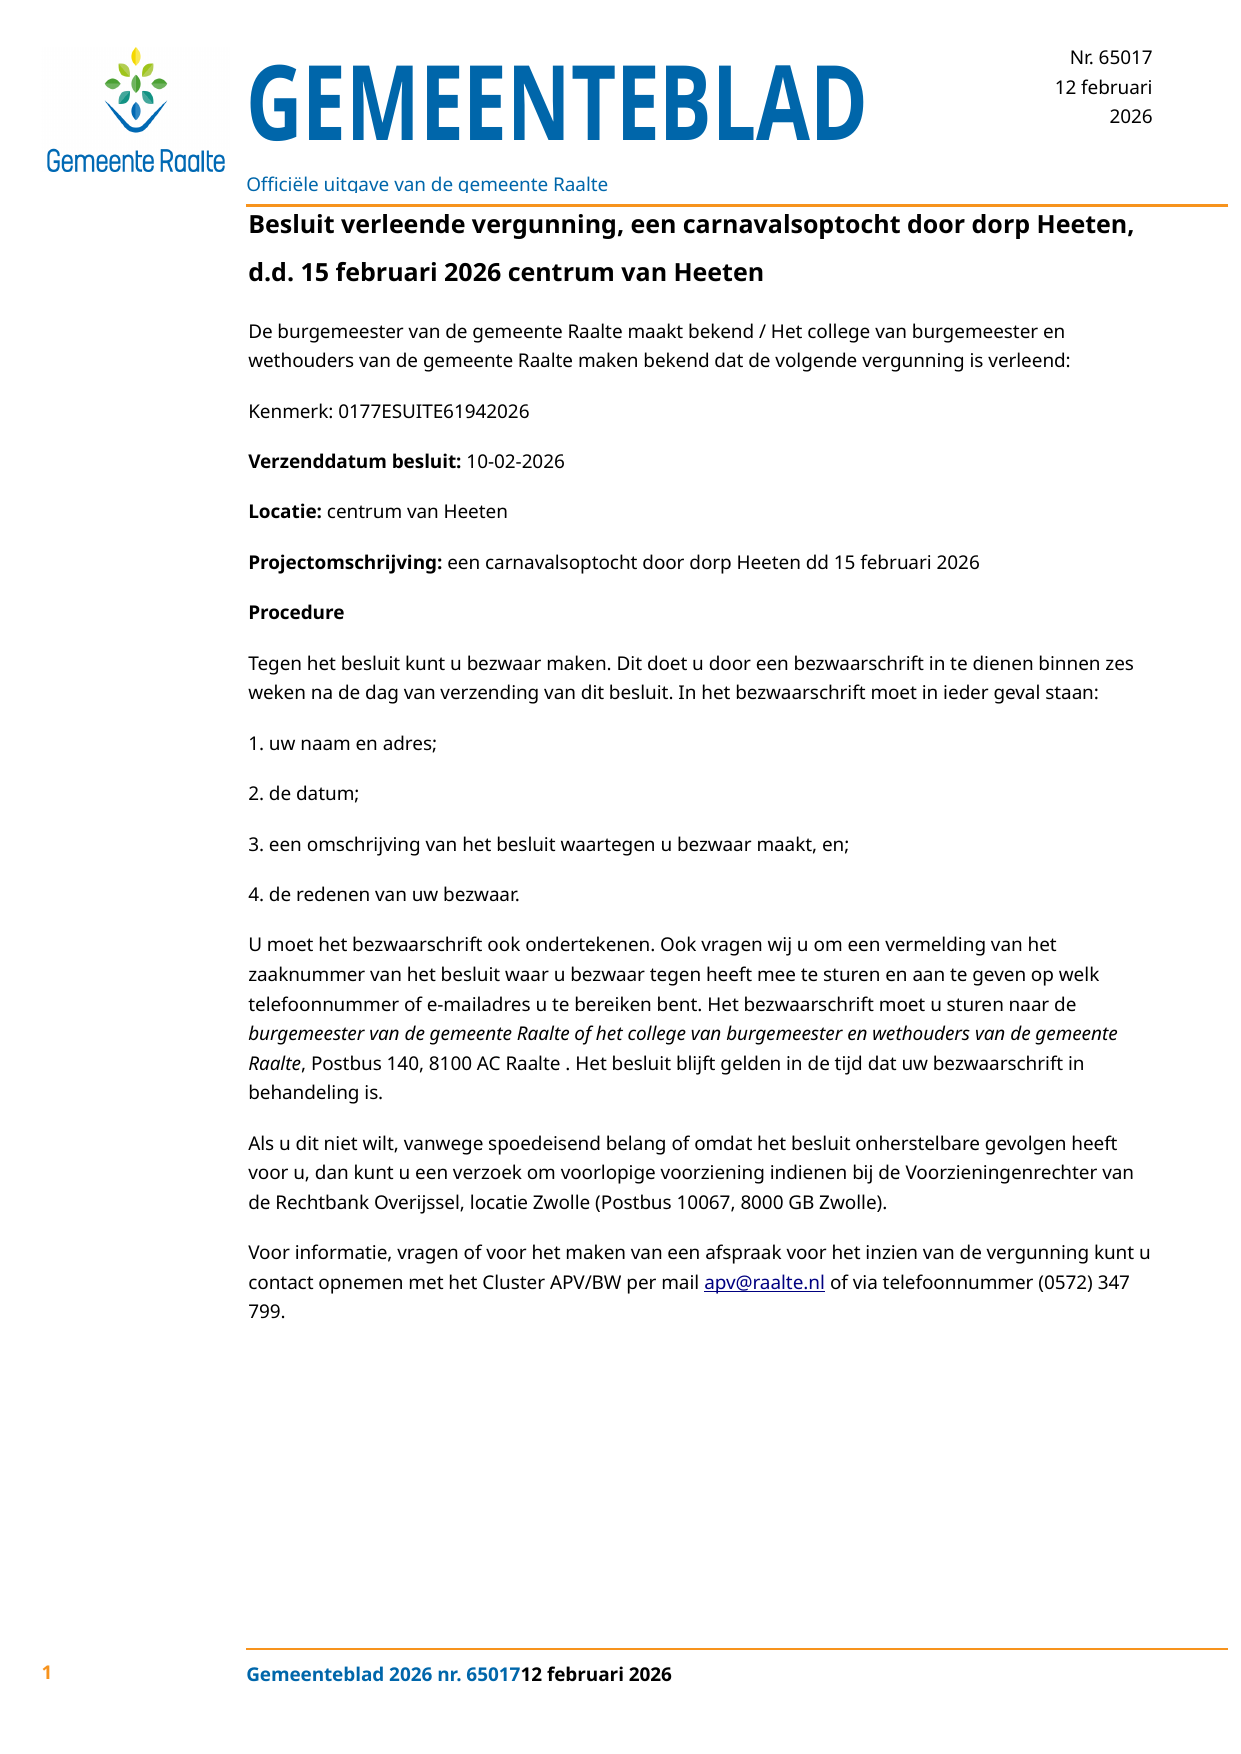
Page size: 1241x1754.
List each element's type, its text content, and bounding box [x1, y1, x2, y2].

picture [41, 47, 231, 172]
text 1. uw naam en adres; [248, 730, 1152, 756]
text Verzenddatum besluit: 10-02-2026 [248, 448, 1152, 474]
text De burgemeester van de gemeente Raalte maakt bekend / Het college van burgemeester en wethouders van de gemeente Raalte maken bekend dat de volgende vergunning is verleend: [248, 318, 1152, 373]
text Kenmerk: 0177ESUITE61942026 [248, 398, 1152, 424]
text Projectomschrijving: een carnavalsoptocht door dorp Heeten dd 15 februari 2026 [248, 549, 1152, 575]
text Besluit verleende vergunning, een carnavalsoptocht door dorp Heeten, d.d. 15 februari 2026 centrum van Heeten [248, 207, 1152, 288]
text U moet het bezwaarschrift ook ondertekenen. Ook vragen wij u om een vermelding van het zaaknummer van het besluit waar u bezwaar tegen heeft mee te sturen en aan te geven op welk telefoonnummer of e-mailadres u te bereiken bent. Het bezwaarschrift moet u sturen naar de burgemeester van de gemeente Raalte of het college van burgemeester en wethouders van de gemeente Raalte, Postbus 140, 8100 AC Raalte . Het besluit blijft gelden in de tijd dat uw bezwaarschrift in behandeling is. [248, 932, 1152, 1105]
text Locatie: centrum van Heeten [248, 499, 1152, 524]
text Tegen het besluit kunt u bezwaar maken. Dit doet u door een bezwaarschrift in te dienen binnen zes weken na de dag van verzending van dit besluit. In het bezwaarschrift moet in ieder geval staan: [248, 650, 1152, 705]
text 3. een omschrijving van het besluit waartegen u bezwaar maakt, en; [248, 831, 1152, 857]
text 4. de redenen van uw bezwaar. [248, 881, 1152, 907]
text Voor informatie, vragen of voor het maken van een afspraak voor het inzien van de vergunning kunt u contact opnemen met het Cluster APV/BW per mail apv@raalte.nl of via telefoonnummer (0572) 347 799. [248, 1239, 1152, 1324]
text 2. de datum; [248, 780, 1152, 806]
text Procedure [248, 599, 1152, 625]
text Als u dit niet wilt, vanwege spoedeisend belang of omdat het besluit onherstelbare gevolgen heeft voor u, dan kunt u een verzoek om voorlopige voorziening indienen bij de Voorzieningenrechter van de Rechtbank Overijssel, locatie Zwolle (Postbus 10067, 8000 GB Zwolle). [248, 1130, 1152, 1215]
